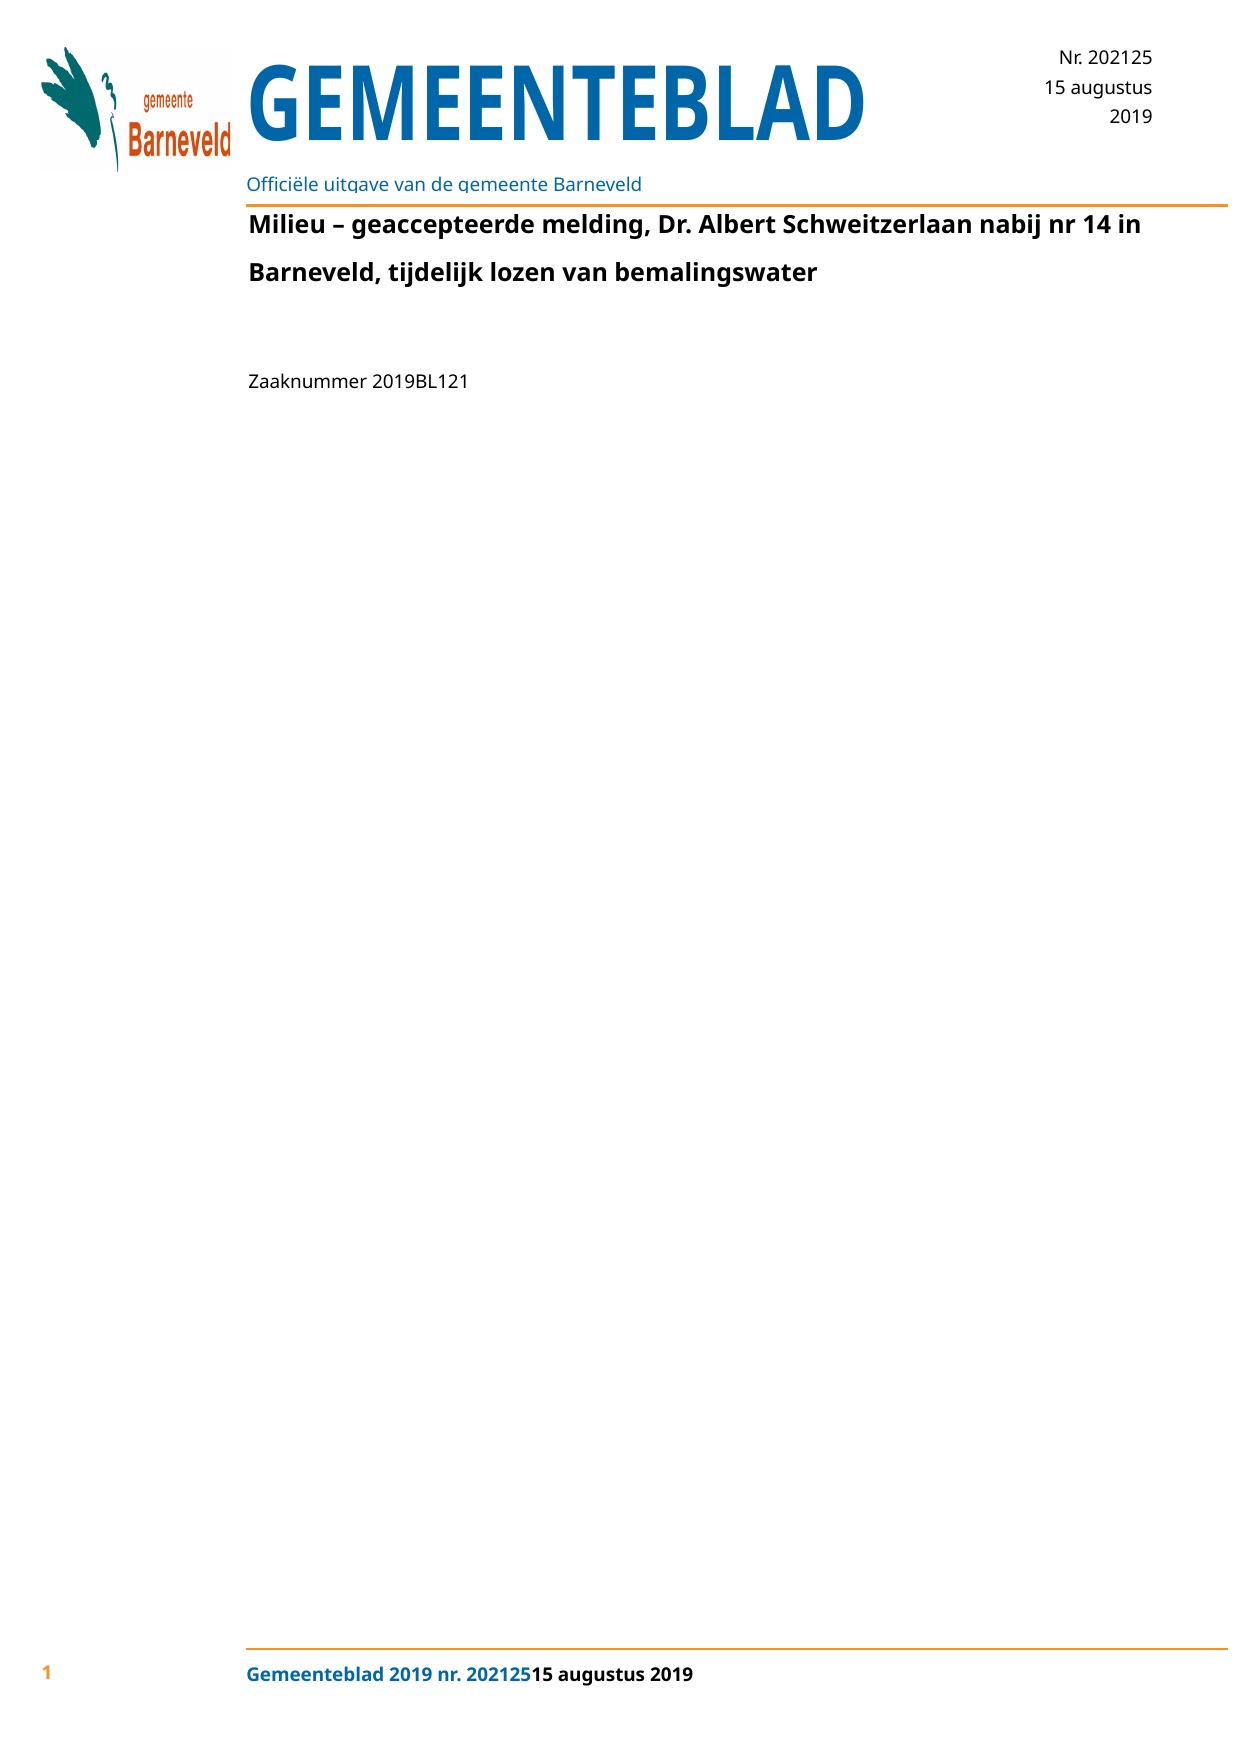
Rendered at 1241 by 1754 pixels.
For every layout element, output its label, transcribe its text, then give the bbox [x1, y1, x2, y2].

text Milieu – geaccepteerde melding, Dr. Albert Schweitzerlaan nabij nr 14 in Barneveld, tijdelijk lozen van bemalingswater [248, 207, 1152, 288]
text Zaaknummer 2019BL121 [248, 368, 1152, 394]
picture [41, 47, 231, 172]
